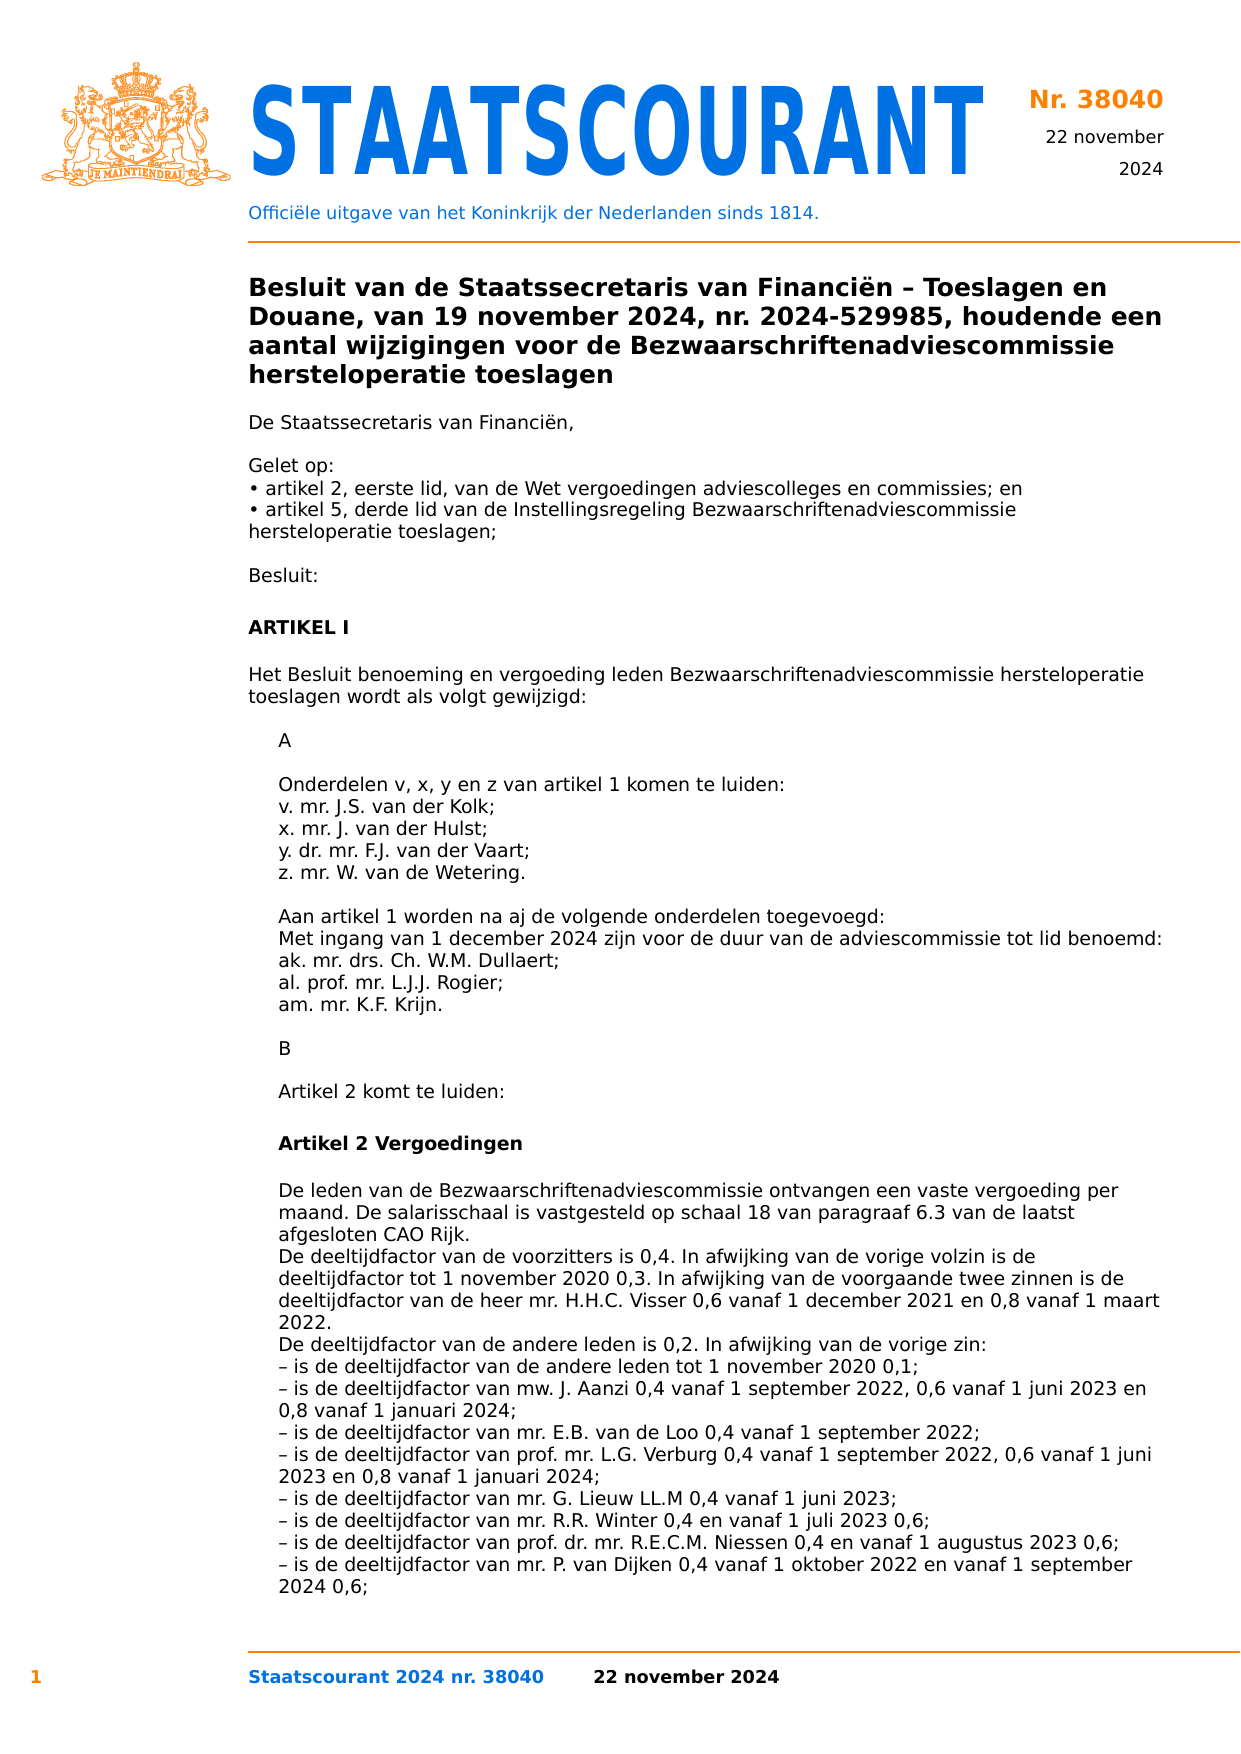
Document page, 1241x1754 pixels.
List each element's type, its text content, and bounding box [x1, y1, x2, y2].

text Met ingang van 1 december 2024 zijn voor de duur van de adviescommissie tot lid benoemd: [278, 928, 1163, 949]
table_header Nr. 38040 [998, 62, 1240, 121]
text A [278, 730, 1163, 752]
text – is de deeltijdfactor van mr. P. van Dijken 0,4 vanaf 1 oktober 2022 en vanaf 1 september 2024 0,6; [278, 1554, 1163, 1598]
text De leden van de Bezwaarschriftenadviescommissie ontvangen een vaste vergoeding per maand. De salarisschaal is vastgesteld op schaal 18 van paragraaf 6.3 van de laatst afgesloten CAO Rijk. [278, 1180, 1163, 1246]
text am. mr. K.F. Krijn. [278, 993, 1163, 1016]
text x. mr. J. van der Hulst; [278, 818, 1163, 840]
text De deeltijdfactor van de andere leden is 0,2. In afwijking van de vorige zin: [278, 1334, 1163, 1356]
text z. mr. W. van de Wetering. [278, 862, 1163, 884]
text Aan artikel 1 worden na aj de volgende onderdelen toegevoegd: [278, 906, 1163, 928]
text – is de deeltijdfactor van mr. E.B. van de Loo 0,4 vanaf 1 september 2022; [278, 1422, 1163, 1444]
text al. prof. mr. L.J.J. Rogier; [278, 972, 1163, 993]
text – is de deeltijdfactor van mw. J. Aanzi 0,4 vanaf 1 september 2022, 0,6 vanaf 1 juni 2023 en 0,8 vanaf 1 januari 2024; [278, 1378, 1163, 1422]
text B [278, 1037, 1163, 1059]
table_header STAATSCOURANT [248, 62, 998, 203]
text • artikel 5, derde lid van de Instellingsregeling Bezwaarschriftenadviescommissie hersteloperatie toeslagen; [248, 499, 1163, 543]
text Onderdelen v, x, y en z van artikel 1 komen te luiden: [278, 774, 1163, 796]
table_cell 22 november [998, 121, 1240, 153]
text Artikel 2 komt te luiden: [278, 1081, 1163, 1103]
text ak. mr. drs. Ch. W.M. Dullaert; [278, 949, 1163, 972]
text y. dr. mr. F.J. van der Vaart; [278, 840, 1163, 862]
table_cell 2024 [998, 153, 1240, 203]
text – is de deeltijdfactor van mr. G. Lieuw LL.M 0,4 vanaf 1 juni 2023; [278, 1488, 1163, 1510]
subtitle Besluit van de Staatssecretaris van Financiën – Toeslagen en Douane, van 19 november 2024, nr. 2024-529985, houdende een aantal wijzigingen voor de Bezwaarschriftenadviescommissie hersteloperatie toeslagen [248, 273, 1163, 390]
text – is de deeltijdfactor van prof. mr. L.G. Verburg 0,4 vanaf 1 september 2022, 0,6 vanaf 1 juni 2023 en 0,8 vanaf 1 januari 2024; [278, 1444, 1163, 1488]
text – is de deeltijdfactor van prof. dr. mr. R.E.C.M. Niessen 0,4 en vanaf 1 augustus 2023 0,6; [278, 1532, 1163, 1554]
text – is de deeltijdfactor van de andere leden tot 1 november 2020 0,1; [278, 1356, 1163, 1378]
subtitle Artikel 2 Vergoedingen [278, 1133, 1163, 1155]
table_cell Officiële uitgave van het Koninkrijk der Nederlanden sinds 1814. [248, 203, 1240, 241]
text v. mr. J.S. van der Kolk; [278, 796, 1163, 818]
text De deeltijdfactor van de voorzitters is 0,4. In afwijking van de vorige volzin is de deeltijdfactor tot 1 november 2020 0,3. In afwijking van de voorgaande twee zinnen is de deeltijdfactor van de heer mr. H.H.C. Visser 0,6 vanaf 1 december 2021 en 0,8 vanaf 1 maart 2022. [278, 1246, 1163, 1334]
text Besluit: [248, 565, 1163, 587]
text Gelet op: [248, 455, 1163, 477]
text – is de deeltijdfactor van mr. R.R. Winter 0,4 en vanaf 1 juli 2023 0,6; [278, 1510, 1163, 1532]
subtitle ARTIKEL I [248, 617, 1163, 639]
text De Staatssecretaris van Financiën, [248, 412, 1163, 433]
text • artikel 2, eerste lid, van de Wet vergoedingen adviescolleges en commissies; en [248, 477, 1163, 499]
table_header [25, 62, 248, 241]
picture [41, 62, 231, 186]
text Het Besluit benoeming en vergoeding leden Bezwaarschriftenadviescommissie hersteloperatie toeslagen wordt als volgt gewijzigd: [248, 664, 1163, 708]
